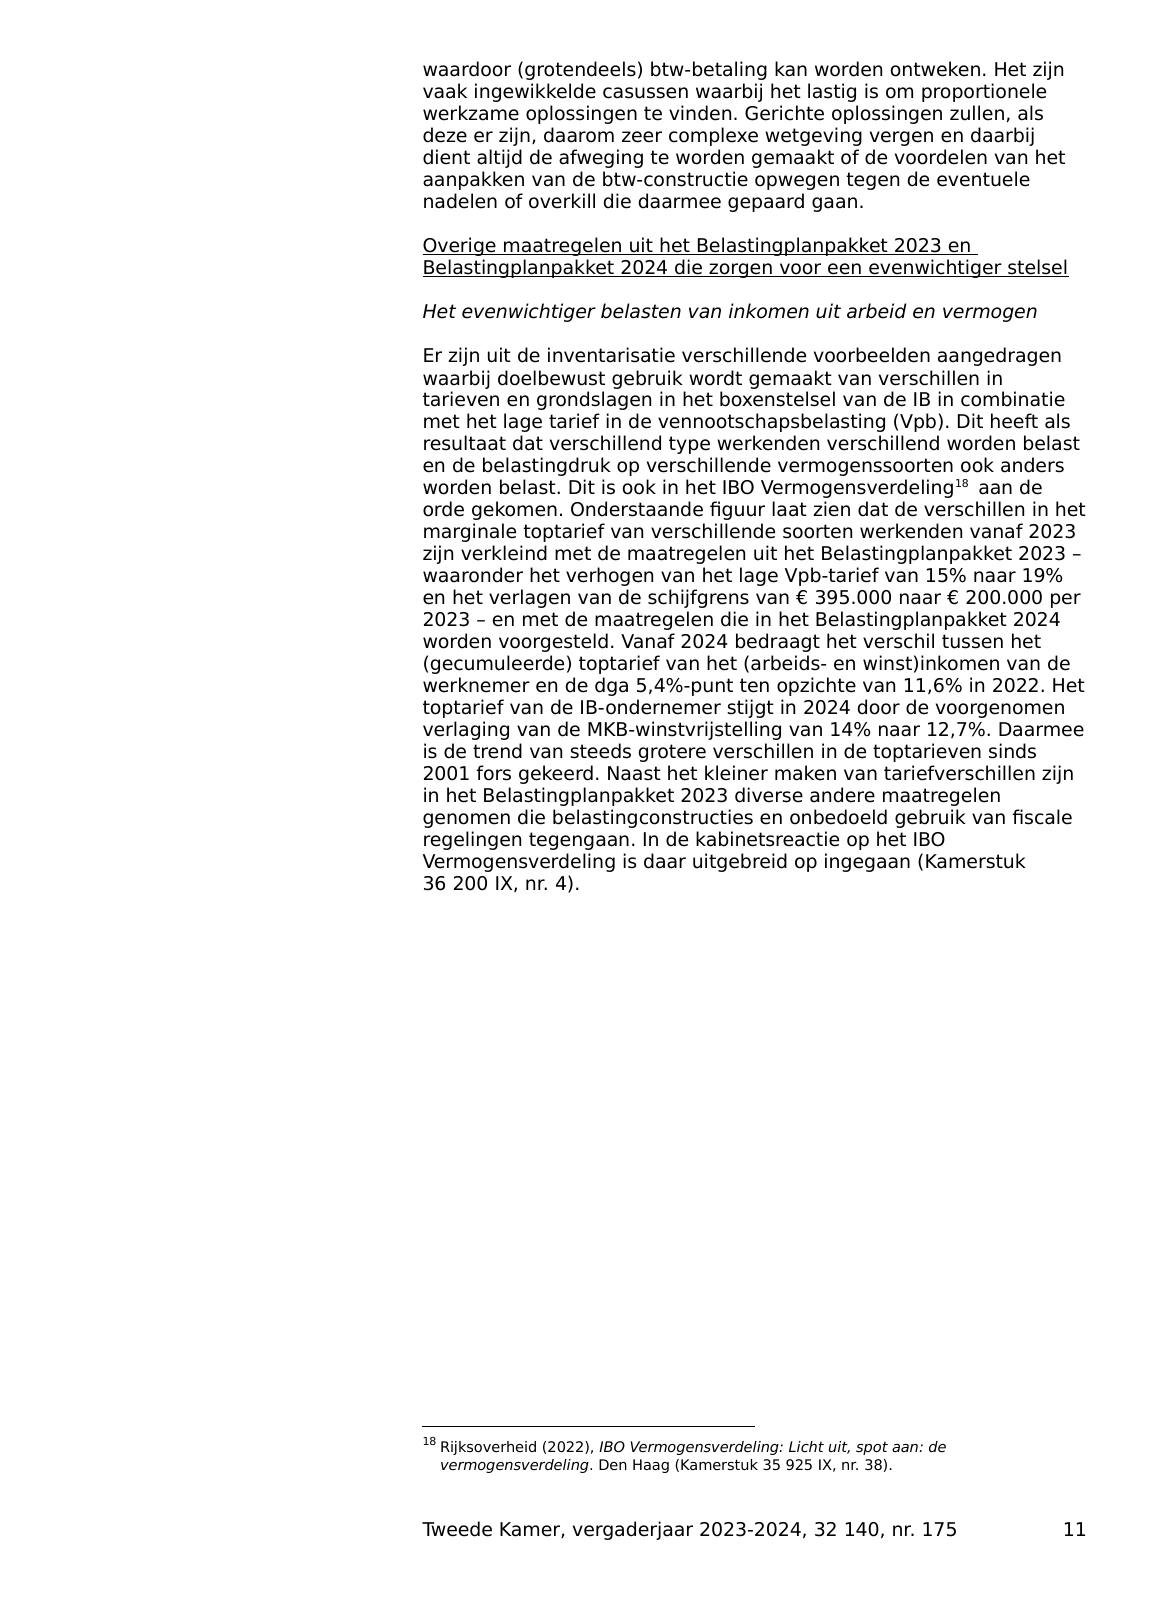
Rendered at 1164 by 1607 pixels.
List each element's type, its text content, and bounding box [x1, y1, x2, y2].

text Er zijn uit de inventarisatie verschillende voorbeelden aangedragen waarbij doelbewust gebruik wordt gemaakt van verschillen in tarieven en grondslagen in het boxenstelsel van de IB in combinatie met het lage tarief in de vennootschapsbelasting (Vpb). Dit heeft als resultaat dat verschillend type werkenden verschillend worden belast en de belastingdruk op verschillende vermogenssoorten ook anders worden belast. Dit is ook in het IBO Vermogensverdeling aan de orde gekomen. Onderstaande figuur laat zien dat de verschillen in het marginale toptarief van verschillende soorten werkenden vanaf 2023 zijn verkleind met de maatregelen uit het Belastingplanpakket 2023 – waaronder het verhogen van het lage Vpb-tarief van 15% naar 19% en het verlagen van de schijfgrens van € 395.000 naar € 200.000 per 2023 – en met de maatregelen die in het Belastingplanpakket 2024 worden voorgesteld. Vanaf 2024 bedraagt het verschil tussen het (gecumuleerde) toptarief van het (arbeids- en winst)inkomen van de werknemer en de dga 5,4%-punt ten opzichte van 11,6% in 2022. Het toptarief van de IB-ondernemer stijgt in 2024 door de voorgenomen verlaging van de MKB-winstvrijstelling van 14% naar 12,7%. Daarmee is de trend van steeds grotere verschillen in de toptarieven sinds 2001 fors gekeerd. Naast het kleiner maken van tariefverschillen zijn in het Belastingplanpakket 2023 diverse andere maatregelen genomen die belastingconstructies en onbedoeld gebruik van fiscale regelingen tegengaan. In de kabinetsreactie op het IBO Vermogensverdeling is daar uitgebreid op ingegaan (Kamerstuk 36 200 IX, nr. 4). [422, 345, 1087, 895]
subtitle Overige maatregelen uit het Belastingplanpakket 2023 en Belastingplanpakket 2024 die zorgen voor een evenwichtiger stelsel [422, 235, 1087, 279]
text waardoor (grotendeels) btw-betaling kan worden ontweken. Het zijn vaak ingewikkelde casussen waarbij het lastig is om proportionele werkzame oplossingen te vinden. Gerichte oplossingen zullen, als deze er zijn, daarom zeer complexe wetgeving vergen en daarbij dient altijd de afweging te worden gemaakt of de voordelen van het aanpakken van de btw-constructie opwegen tegen de eventuele nadelen of overkill die daarmee gepaard gaan. [422, 59, 1087, 213]
text Rijksoverheid (2022), IBO Vermogensverdeling: Licht uit, spot aan: de vermogensverdeling. Den Haag (Kamerstuk 35 925 IX, nr. 38). [422, 1435, 1087, 1474]
subtitle Het evenwichtiger belasten van inkomen uit arbeid en vermogen [422, 301, 1087, 323]
